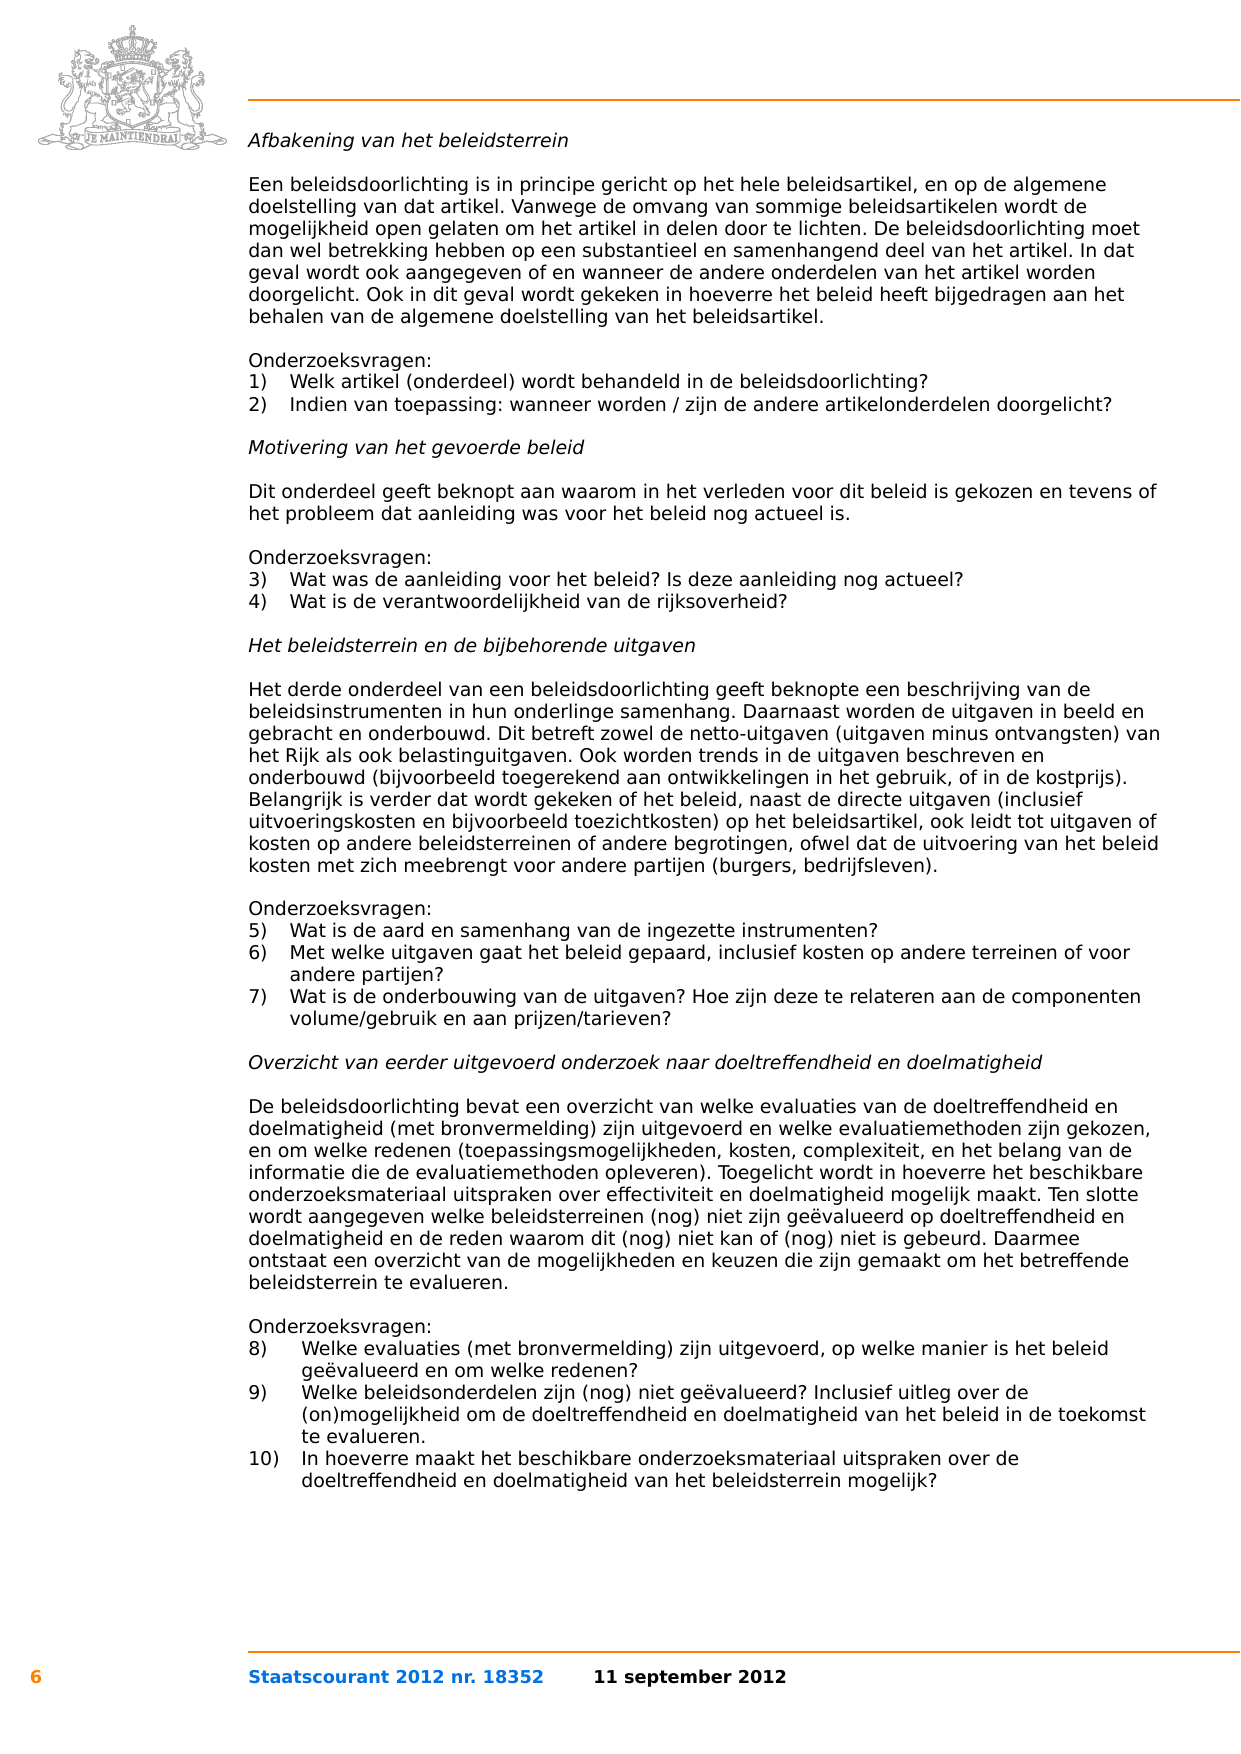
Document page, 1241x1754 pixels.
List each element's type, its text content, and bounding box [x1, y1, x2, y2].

text Dit onderdeel geeft beknopt aan waarom in het verleden voor dit beleid is gekozen en tevens of het probleem dat aanleiding was voor het beleid nog actueel is. [248, 481, 1163, 525]
text 3) Wat was de aanleiding voor het beleid? Is deze aanleiding nog actueel? [248, 569, 1163, 591]
text Een beleidsdoorlichting is in principe gericht op het hele beleidsartikel, en op de algemene doelstelling van dat artikel. Vanwege de omvang van sommige beleidsartikelen wordt de mogelijkheid open gelaten om het artikel in delen door te lichten. De beleidsdoorlichting moet dan wel betrekking hebben op een substantieel en samenhangend deel van het artikel. In dat geval wordt ook aangegeven of en wanneer de andere onderdelen van het artikel worden doorgelicht. Ook in dit geval wordt gekeken in hoeverre het beleid heeft bijgedragen aan het behalen van de algemene doelstelling van het beleidsartikel. [248, 174, 1163, 328]
text 10) In hoeverre maakt het beschikbare onderzoeksmateriaal uitspraken over de doeltreffendheid en doelmatigheid van het beleidsterrein mogelijk? [248, 1447, 1163, 1491]
text 6) Met welke uitgaven gaat het beleid gepaard, inclusief kosten op andere terreinen of voor andere partijen? [248, 942, 1163, 986]
text 7) Wat is de onderbouwing van de uitgaven? Hoe zijn deze te relateren aan de componenten volume/gebruik en aan prijzen/tarieven? [248, 986, 1163, 1030]
subtitle Overzicht van eerder uitgevoerd onderzoek naar doeltreffendheid en doelmatigheid [248, 1052, 1163, 1074]
text 4) Wat is de verantwoordelijkheid van de rijksoverheid? [248, 591, 1163, 613]
text Onderzoeksvragen: [248, 547, 1163, 569]
text Onderzoeksvragen: [248, 349, 1163, 371]
text 9) Welke beleidsonderdelen zijn (nog) niet geëvalueerd? Inclusief uitleg over de (on)mogelijkheid om de doeltreffendheid en doelmatigheid van het beleid in de toekomst te evalueren. [248, 1382, 1163, 1447]
text 1) Welk artikel (onderdeel) wordt behandeld in de beleidsdoorlichting? [248, 371, 1163, 393]
text 2) Indien van toepassing: wanneer worden / zijn de andere artikelonderdelen doorgelicht? [248, 393, 1163, 415]
text Onderzoeksvragen: [248, 898, 1163, 920]
subtitle Afbakening van het beleidsterrein [248, 130, 1163, 152]
text 8) Welke evaluaties (met bronvermelding) zijn uitgevoerd, op welke manier is het beleid geëvalueerd en om welke redenen? [248, 1338, 1163, 1382]
text 5) Wat is de aard en samenhang van de ingezette instrumenten? [248, 920, 1163, 942]
subtitle Motivering van het gevoerde beleid [248, 437, 1163, 459]
text De beleidsdoorlichting bevat een overzicht van welke evaluaties van de doeltreffendheid en doelmatigheid (met bronvermelding) zijn uitgevoerd en welke evaluatiemethoden zijn gekozen, en om welke redenen (toepassingsmogelijkheden, kosten, complexiteit, en het belang van de informatie die de evaluatiemethoden opleveren). Toegelicht wordt in hoeverre het beschikbare onderzoeksmateriaal uitspraken over effectiviteit en doelmatigheid mogelijk maakt. Ten slotte wordt aangegeven welke beleidsterreinen (nog) niet zijn geëvalueerd op doeltreffendheid en doelmatigheid en de reden waarom dit (nog) niet kan of (nog) niet is gebeurd. Daarmee ontstaat een overzicht van de mogelijkheden en keuzen die zijn gemaakt om het betreffende beleidsterrein te evalueren. [248, 1096, 1163, 1294]
text Onderzoeksvragen: [248, 1316, 1163, 1338]
subtitle Het beleidsterrein en de bijbehorende uitgaven [248, 635, 1163, 657]
text Het derde onderdeel van een beleidsdoorlichting geeft beknopte een beschrijving van de beleidsinstrumenten in hun onderlinge samenhang. Daarnaast worden de uitgaven in beeld en gebracht en onderbouwd. Dit betreft zowel de netto-uitgaven (uitgaven minus ontvangsten) van het Rijk als ook belastinguitgaven. Ook worden trends in de uitgaven beschreven en onderbouwd (bijvoorbeeld toegerekend aan ontwikkelingen in het gebruik, of in de kostprijs). Belangrijk is verder dat wordt gekeken of het beleid, naast de directe uitgaven (inclusief uitvoeringskosten en bijvoorbeeld toezichtkosten) op het beleidsartikel, ook leidt tot uitgaven of kosten op andere beleidsterreinen of andere begrotingen, ofwel dat de uitvoering van het beleid kosten met zich meebrengt voor andere partijen (burgers, bedrijfsleven). [248, 679, 1163, 876]
picture [38, 25, 227, 150]
